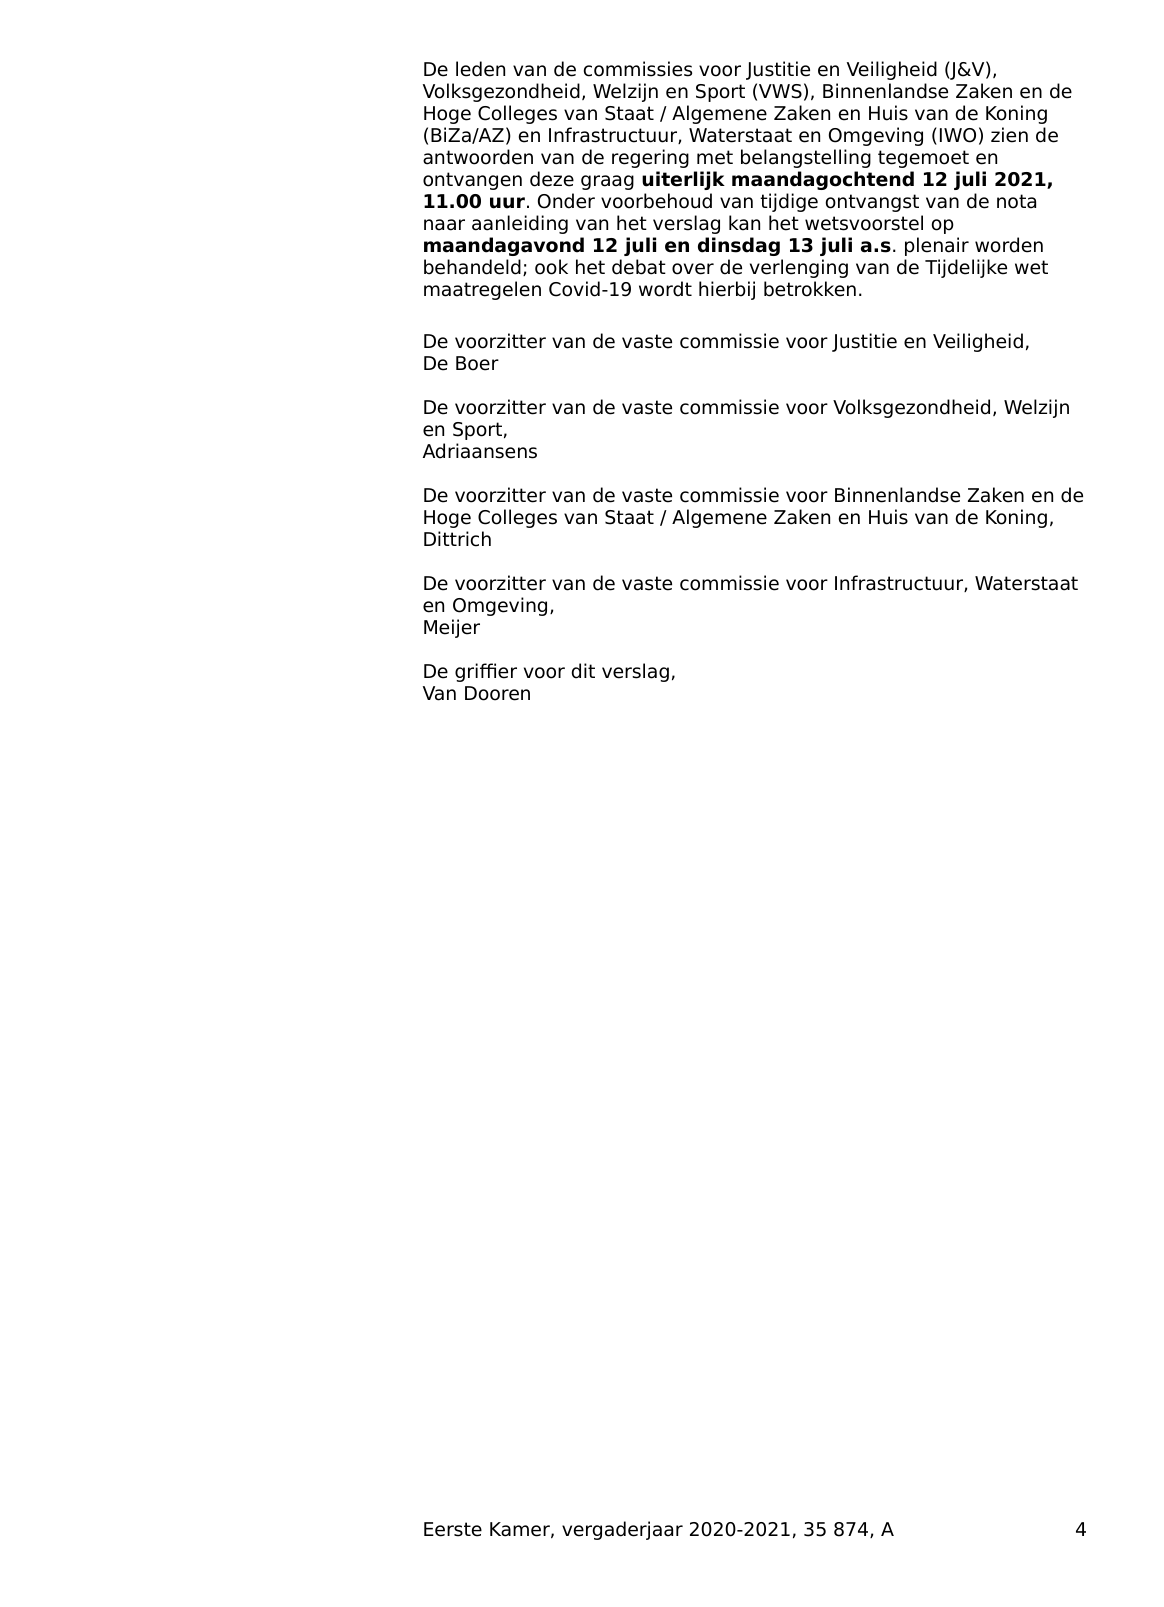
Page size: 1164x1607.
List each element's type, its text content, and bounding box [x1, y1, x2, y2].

text De leden van de commissies voor Justitie en Veiligheid (J&V), Volksgezondheid, Welzijn en Sport (VWS), Binnenlandse Zaken en de Hoge Colleges van Staat / Algemene Zaken en Huis van de Koning (BiZa/AZ) en Infrastructuur, Waterstaat en Omgeving (IWO) zien de antwoorden van de regering met belangstelling tegemoet en ontvangen deze graag uiterlijk maandagochtend 12 juli 2021, 11.00 uur. Onder voorbehoud van tijdige ontvangst van de nota naar aanleiding van het verslag kan het wetsvoorstel op maandagavond 12 juli en dinsdag 13 juli a.s. plenair worden behandeld; ook het debat over de verlenging van de Tijdelijke wet maatregelen Covid-19 wordt hierbij betrokken. [422, 59, 1087, 301]
text De voorzitter van de vaste commissie voor Volksgezondheid, Welzijn en Sport, Adriaansens [422, 397, 1087, 463]
text De griffier voor dit verslag, Van Dooren [422, 661, 1087, 705]
text De voorzitter van de vaste commissie voor Binnenlandse Zaken en de Hoge Colleges van Staat / Algemene Zaken en Huis van de Koning, Dittrich [422, 485, 1087, 551]
text De voorzitter van de vaste commissie voor Justitie en Veiligheid, De Boer [422, 331, 1087, 375]
text De voorzitter van de vaste commissie voor Infrastructuur, Waterstaat en Omgeving, Meijer [422, 573, 1087, 639]
